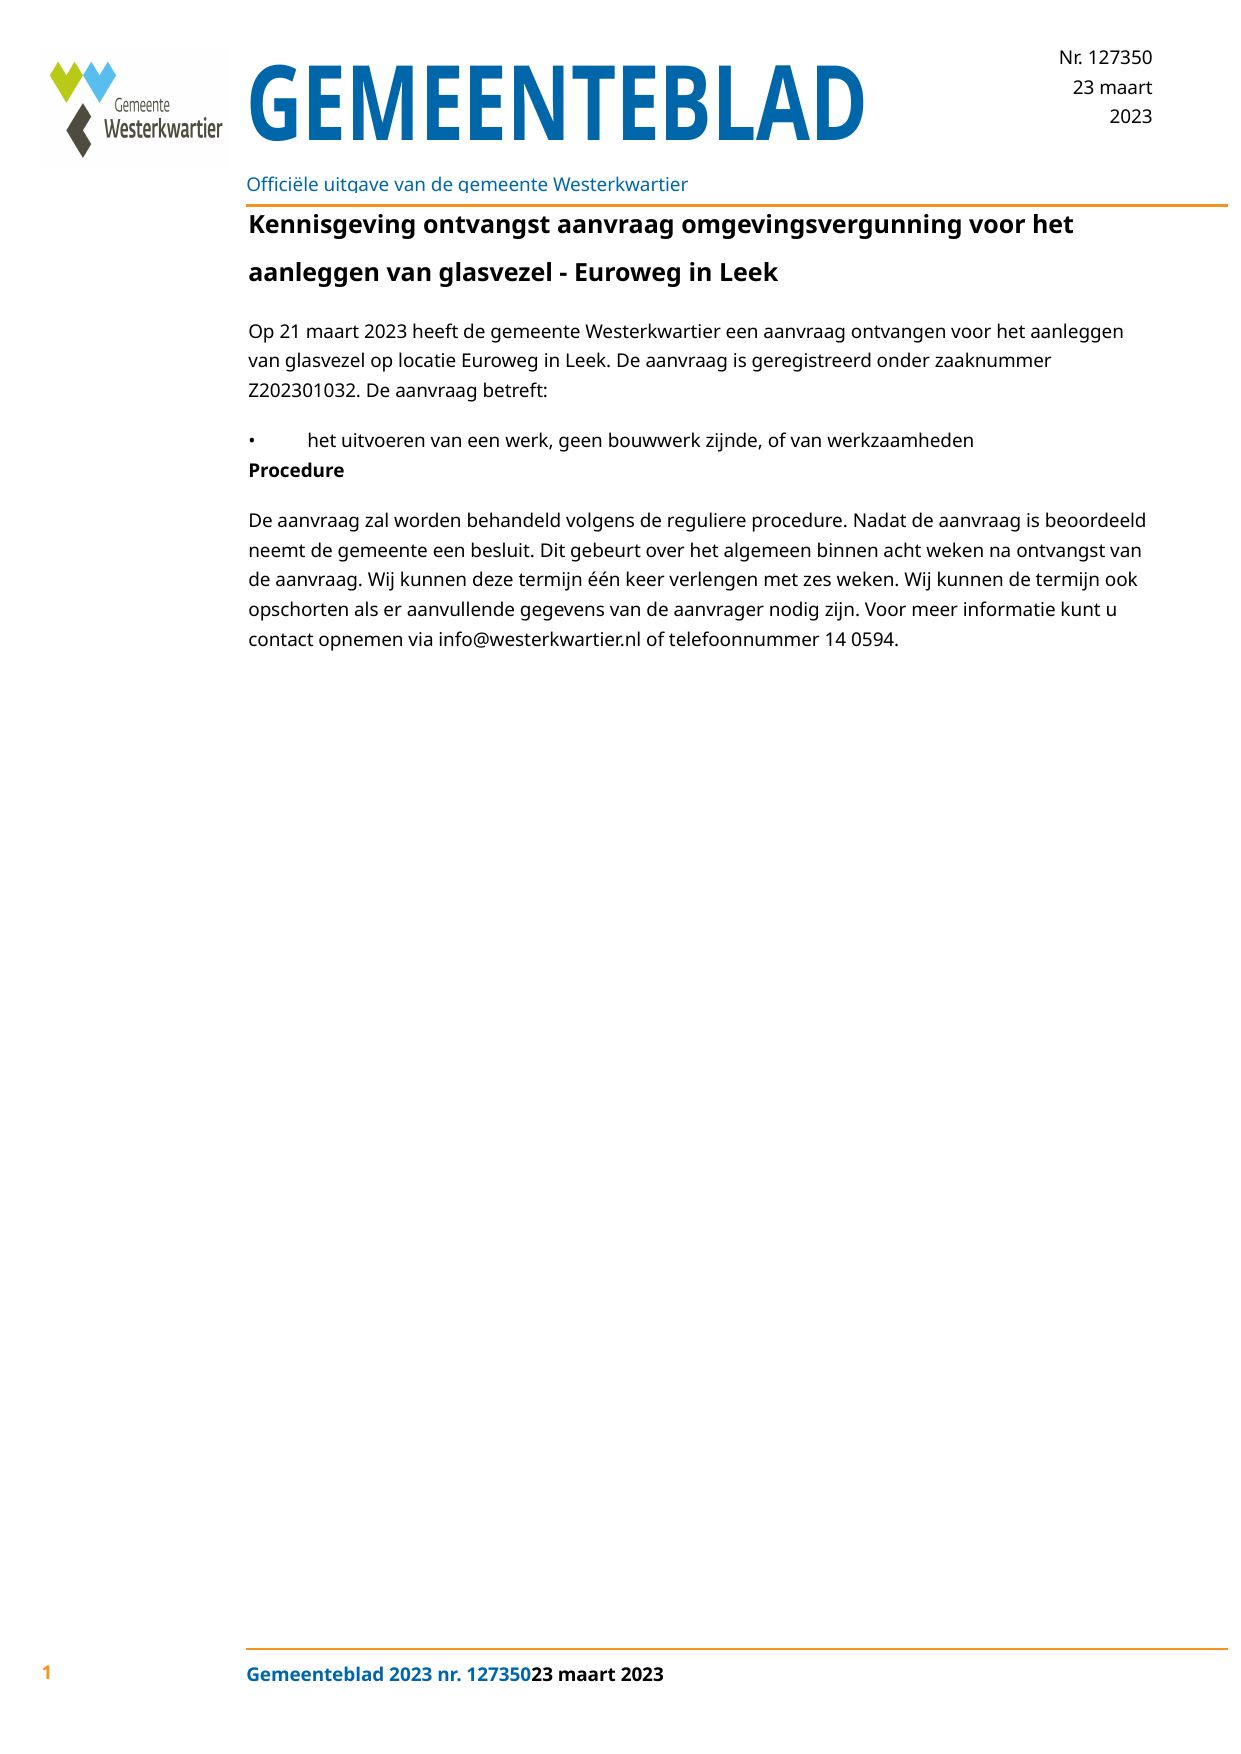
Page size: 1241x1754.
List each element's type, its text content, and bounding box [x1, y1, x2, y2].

text De aanvraag zal worden behandeld volgens de reguliere procedure. Nadat de aanvraag is beoordeeld neemt de gemeente een besluit. Dit gebeurt over het algemeen binnen acht weken na ontvangst van de aanvraag. Wij kunnen deze termijn één keer verlengen met zes weken. Wij kunnen de termijn ook opschorten als er aanvullende gegevens van de aanvrager nodig zijn. Voor meer informatie kunt u contact opnemen via info@westerkwartier.nl of telefoonnummer 14 0594. [248, 507, 1152, 652]
text Op 21 maart 2023 heeft de gemeente Westerkwartier een aanvraag ontvangen voor het aanleggen van glasvezel op locatie Euroweg in Leek. De aanvraag is geregistreerd onder zaaknummer Z202301032. De aanvraag betreft: [248, 318, 1152, 403]
picture [41, 47, 231, 172]
text Procedure [248, 457, 1152, 483]
text Kennisgeving ontvangst aanvraag omgevingsvergunning voor het aanleggen van glasvezel - Euroweg in Leek [248, 207, 1152, 288]
list het uitvoeren van een werk, geen bouwwerk zijnde, of van werkzaamheden [248, 427, 1152, 453]
